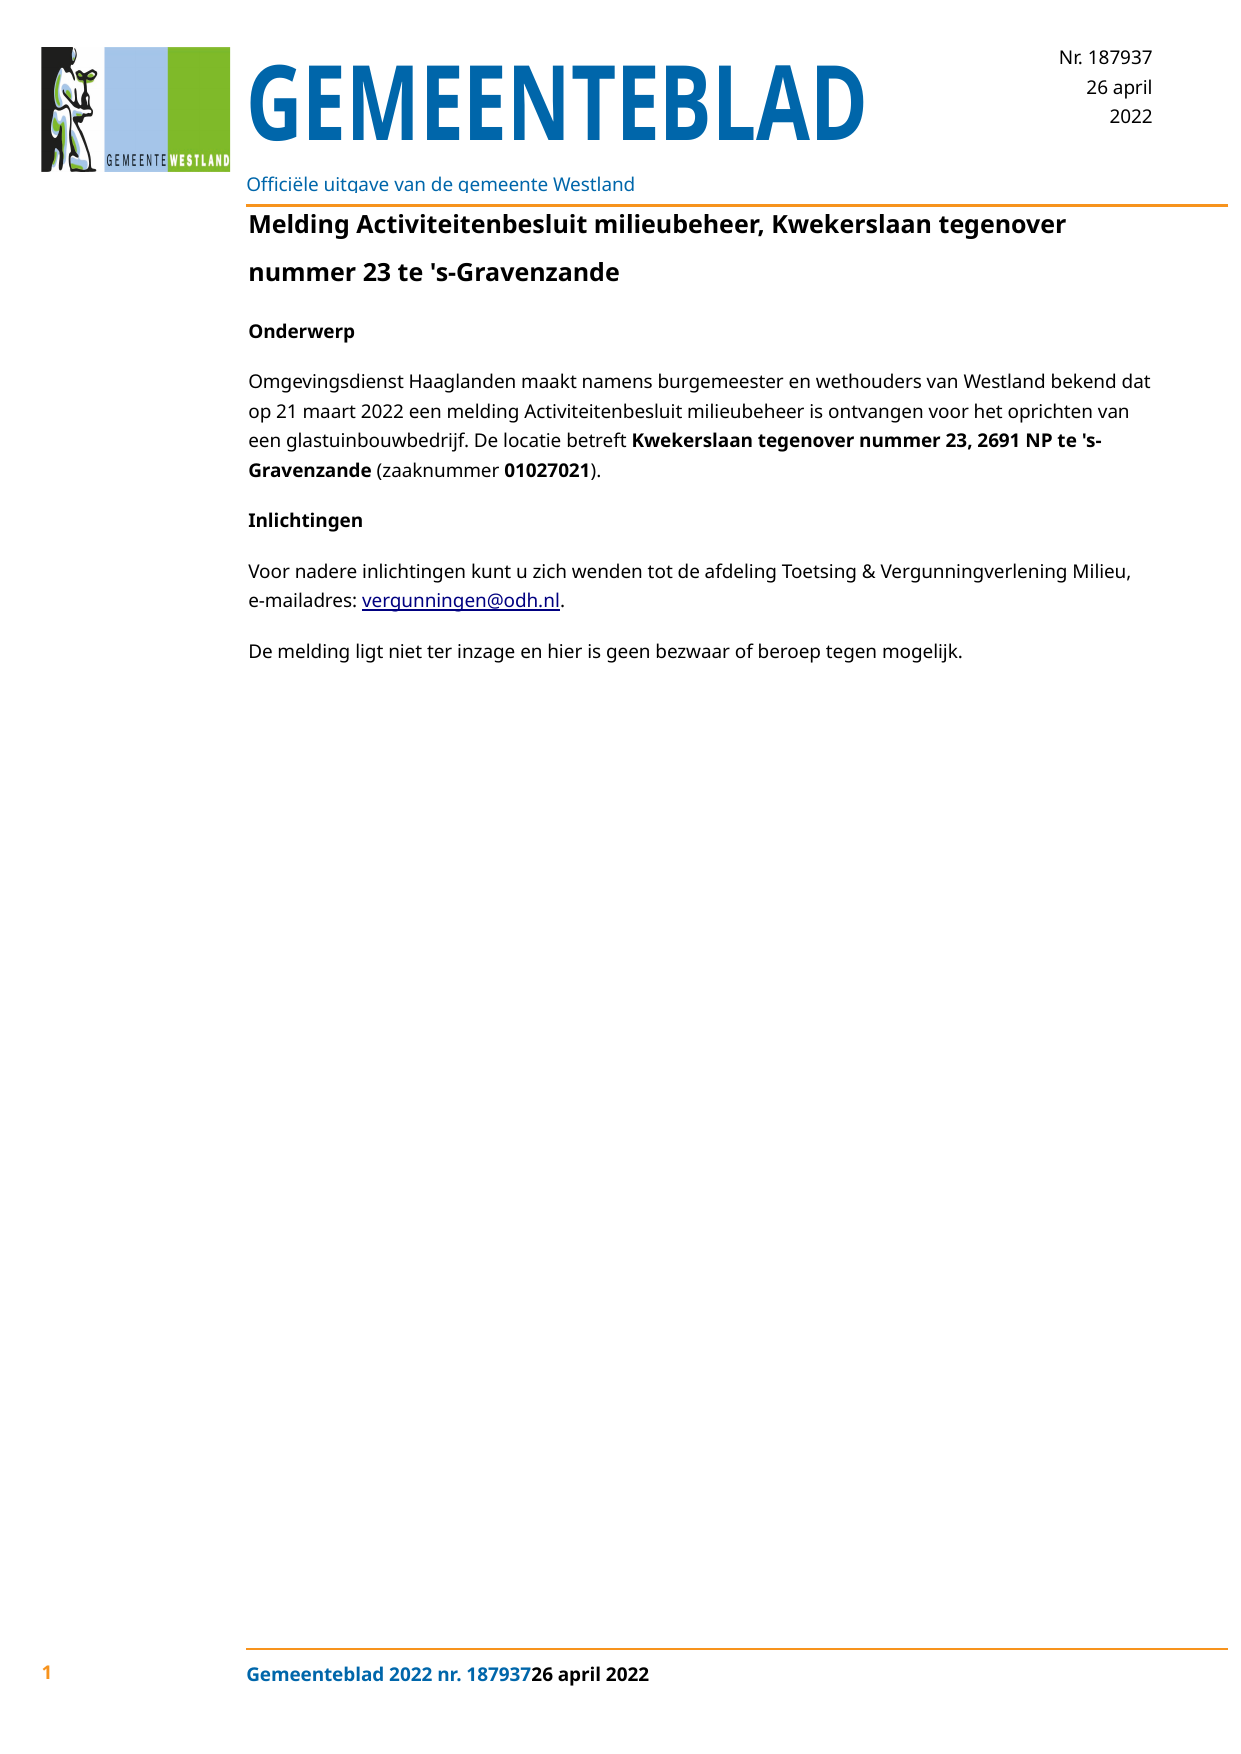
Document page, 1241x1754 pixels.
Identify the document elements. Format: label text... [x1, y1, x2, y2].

text Inlichtingen [248, 507, 1152, 533]
picture [41, 47, 231, 172]
text Omgevingsdienst Haaglanden maakt namens burgemeester en wethouders van Westland bekend dat op 21 maart 2022 een melding Activiteitenbesluit milieubeheer is ontvangen voor het oprichten van een glastuinbouwbedrijf. De locatie betreft Kwekerslaan tegenover nummer 23, 2691 NP te 's-Gravenzande (zaaknummer 01027021). [248, 368, 1152, 483]
text De melding ligt niet ter inzage en hier is geen bezwaar of beroep tegen mogelijk. [248, 638, 1152, 664]
text Onderwerp [248, 318, 1152, 344]
text Voor nadere inlichtingen kunt u zich wenden tot de afdeling Toetsing & Vergunningverlening Milieu, e-mailadres: vergunningen@odh.nl. [248, 558, 1152, 613]
text Melding Activiteitenbesluit milieubeheer, Kwekerslaan tegenover nummer 23 te 's-Gravenzande [248, 207, 1152, 288]
